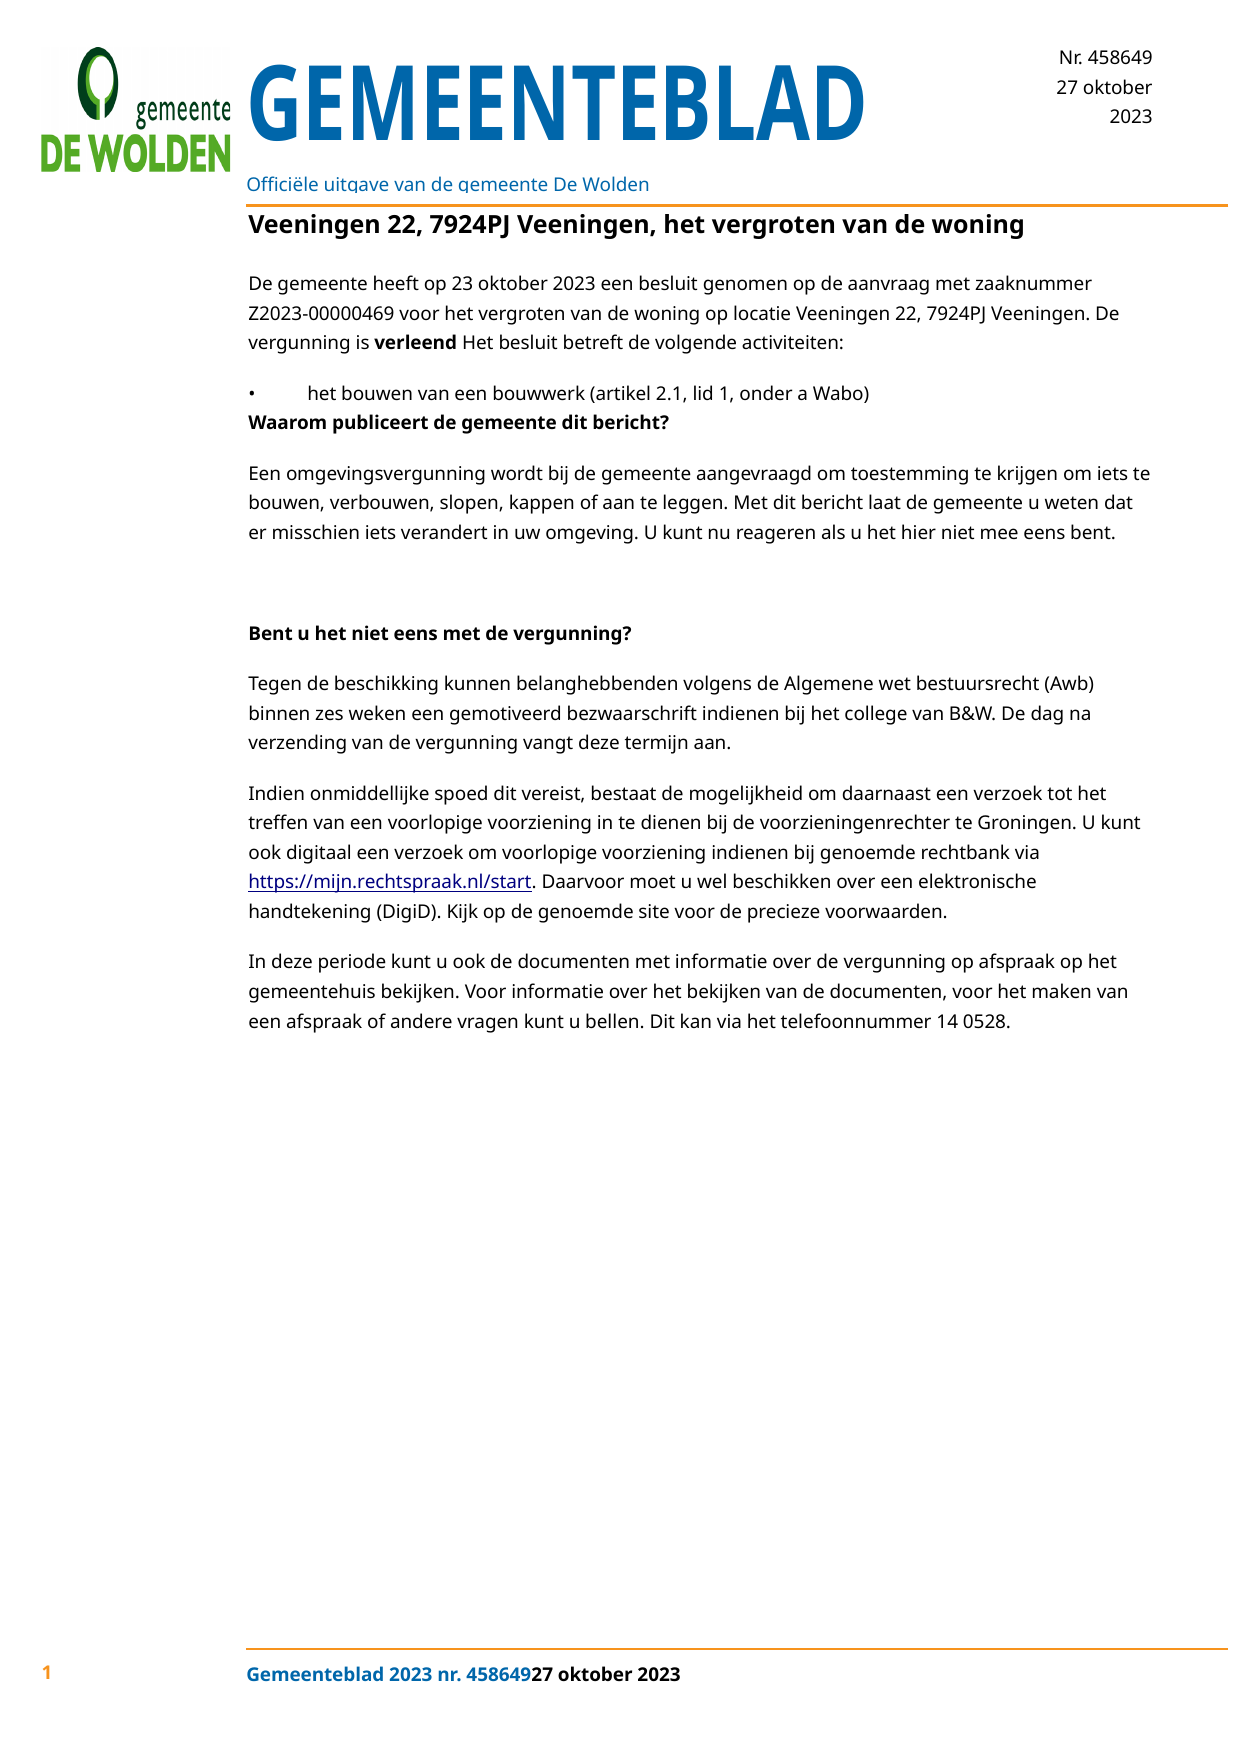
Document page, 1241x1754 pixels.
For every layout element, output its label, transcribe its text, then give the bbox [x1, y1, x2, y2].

text Tegen de beschikking kunnen belanghebbenden volgens de Algemene wet bestuursrecht (Awb) binnen zes weken een gemotiveerd bezwaarschrift indienen bij het college van B&W. De dag na verzending van de vergunning vangt deze termijn aan. [248, 670, 1152, 755]
list het bouwen van een bouwwerk (artikel 2.1, lid 1, onder a Wabo) [248, 380, 1152, 406]
text Een omgevingsvergunning wordt bij de gemeente aangevraagd om toestemming te krijgen om iets te bouwen, verbouwen, slopen, kappen of aan te leggen. Met dit bericht laat de gemeente u weten dat er misschien iets verandert in uw omgeving. U kunt nu reageren als u het hier niet mee eens bent. [248, 460, 1152, 545]
text Waarom publiceert de gemeente dit bericht? [248, 409, 1152, 435]
picture [41, 47, 231, 172]
text In deze periode kunt u ook de documenten met informatie over de vergunning op afspraak op het gemeentehuis bekijken. Voor informatie over het bekijken van de documenten, voor het maken van een afspraak of andere vragen kunt u bellen. Dit kan via het telefoonnummer 14 0528. [248, 949, 1152, 1033]
text Indien onmiddellijke spoed dit vereist, bestaat de mogelijkheid om daarnaast een verzoek tot het treffen van een voorlopige voorziening in te dienen bij de voorzieningenrechter te Groningen. U kunt ook digitaal een verzoek om voorlopige voorziening indienen bij genoemde rechtbank via https://mijn.rechtspraak.nl/start. Daarvoor moet u wel beschikken over een elektronische handtekening (DigiD). Kijk op de genoemde site voor de precieze voorwaarden. [248, 780, 1152, 924]
text Veeningen 22, 7924PJ Veeningen, het vergroten van de woning [248, 207, 1152, 241]
text Bent u het niet eens met de vergunning? [248, 620, 1152, 646]
text De gemeente heeft op 23 oktober 2023 een besluit genomen op de aanvraag met zaaknummer Z2023-00000469 voor het vergroten van de woning op locatie Veeningen 22, 7924PJ Veeningen. De vergunning is verleend Het besluit betreft de volgende activiteiten: [248, 270, 1152, 355]
